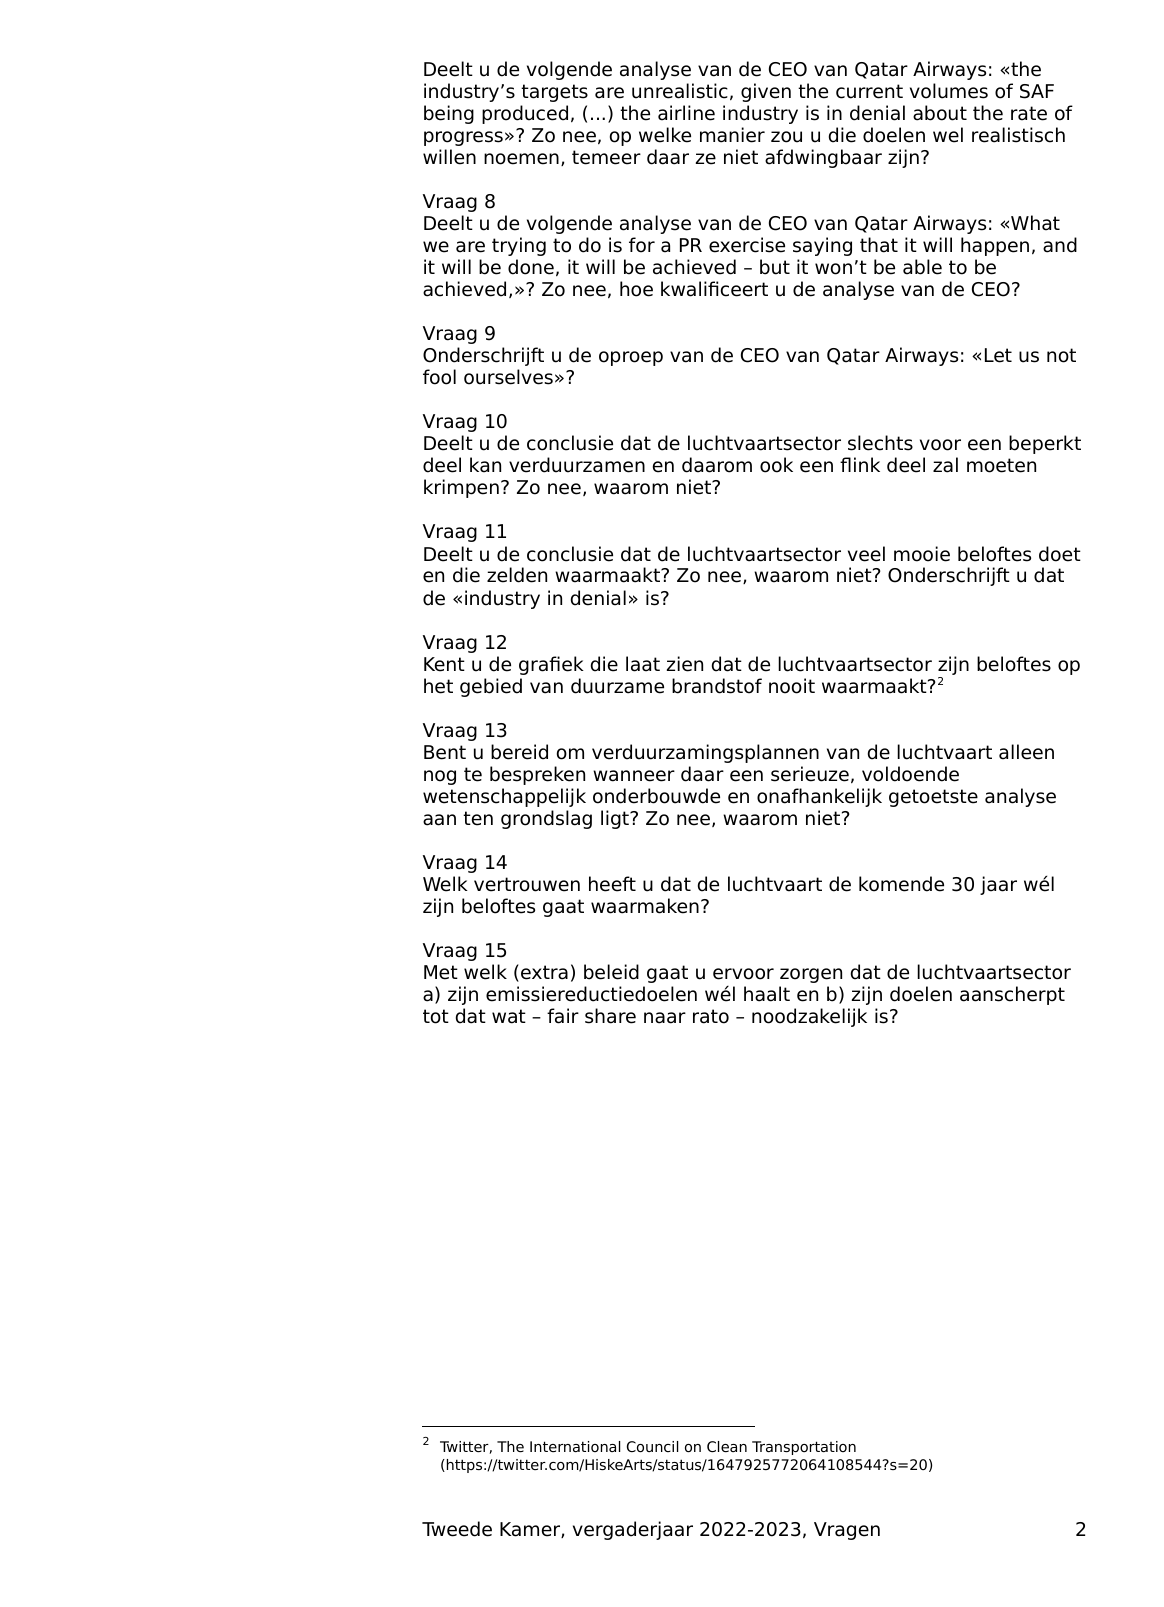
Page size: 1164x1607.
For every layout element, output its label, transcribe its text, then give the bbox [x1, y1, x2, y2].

text Met welk (extra) beleid gaat u ervoor zorgen dat de luchtvaartsector a) zijn emissiereductiedoelen wél haalt en b) zijn doelen aanscherpt tot dat wat – fair share naar rato – noodzakelijk is? [422, 962, 1087, 1028]
text Vraag 11 [422, 521, 1087, 543]
text Vraag 12 [422, 632, 1087, 653]
text Vraag 14 [422, 852, 1087, 874]
text Welk vertrouwen heeft u dat de luchtvaart de komende 30 jaar wél zijn beloftes gaat waarmaken? [422, 874, 1087, 918]
text Vraag 8 [422, 191, 1087, 213]
text Deelt u de conclusie dat de luchtvaartsector veel mooie beloftes doet en die zelden waarmaakt? Zo nee, waarom niet? Onderschrijft u dat de «industry in denial» is? [422, 543, 1087, 609]
text Twitter, The International Council on Clean Transportation (https://twitter.com/HiskeArts/status/1647925772064108544?s=20) [422, 1435, 1087, 1474]
text Vraag 13 [422, 720, 1087, 742]
text Vraag 15 [422, 940, 1087, 962]
text Vraag 9 [422, 323, 1087, 345]
text Vraag 10 [422, 411, 1087, 433]
text Deelt u de conclusie dat de luchtvaartsector slechts voor een beperkt deel kan verduurzamen en daarom ook een flink deel zal moeten krimpen? Zo nee, waarom niet? [422, 433, 1087, 499]
text Deelt u de volgende analyse van de CEO van Qatar Airways: «What we are trying to do is for a PR exercise saying that it will happen, and it will be done, it will be achieved – but it won’t be able to be achieved,»? Zo nee, hoe kwalificeert u de analyse van de CEO? [422, 213, 1087, 301]
text Deelt u de volgende analyse van de CEO van Qatar Airways: «the industry’s targets are unrealistic, given the current volumes of SAF being produced, (...) the airline industry is in denial about the rate of progress»? Zo nee, op welke manier zou u die doelen wel realistisch willen noemen, temeer daar ze niet afdwingbaar zijn? [422, 59, 1087, 169]
text Onderschrijft u de oproep van de CEO van Qatar Airways: «Let us not fool ourselves»? [422, 345, 1087, 389]
text Kent u de grafiek die laat zien dat de luchtvaartsector zijn beloftes op het gebied van duurzame brandstof nooit waarmaakt? [422, 653, 1087, 697]
text Bent u bereid om verduurzamingsplannen van de luchtvaart alleen nog te bespreken wanneer daar een serieuze, voldoende wetenschappelijk onderbouwde en onafhankelijk getoetste analyse aan ten grondslag ligt? Zo nee, waarom niet? [422, 742, 1087, 829]
